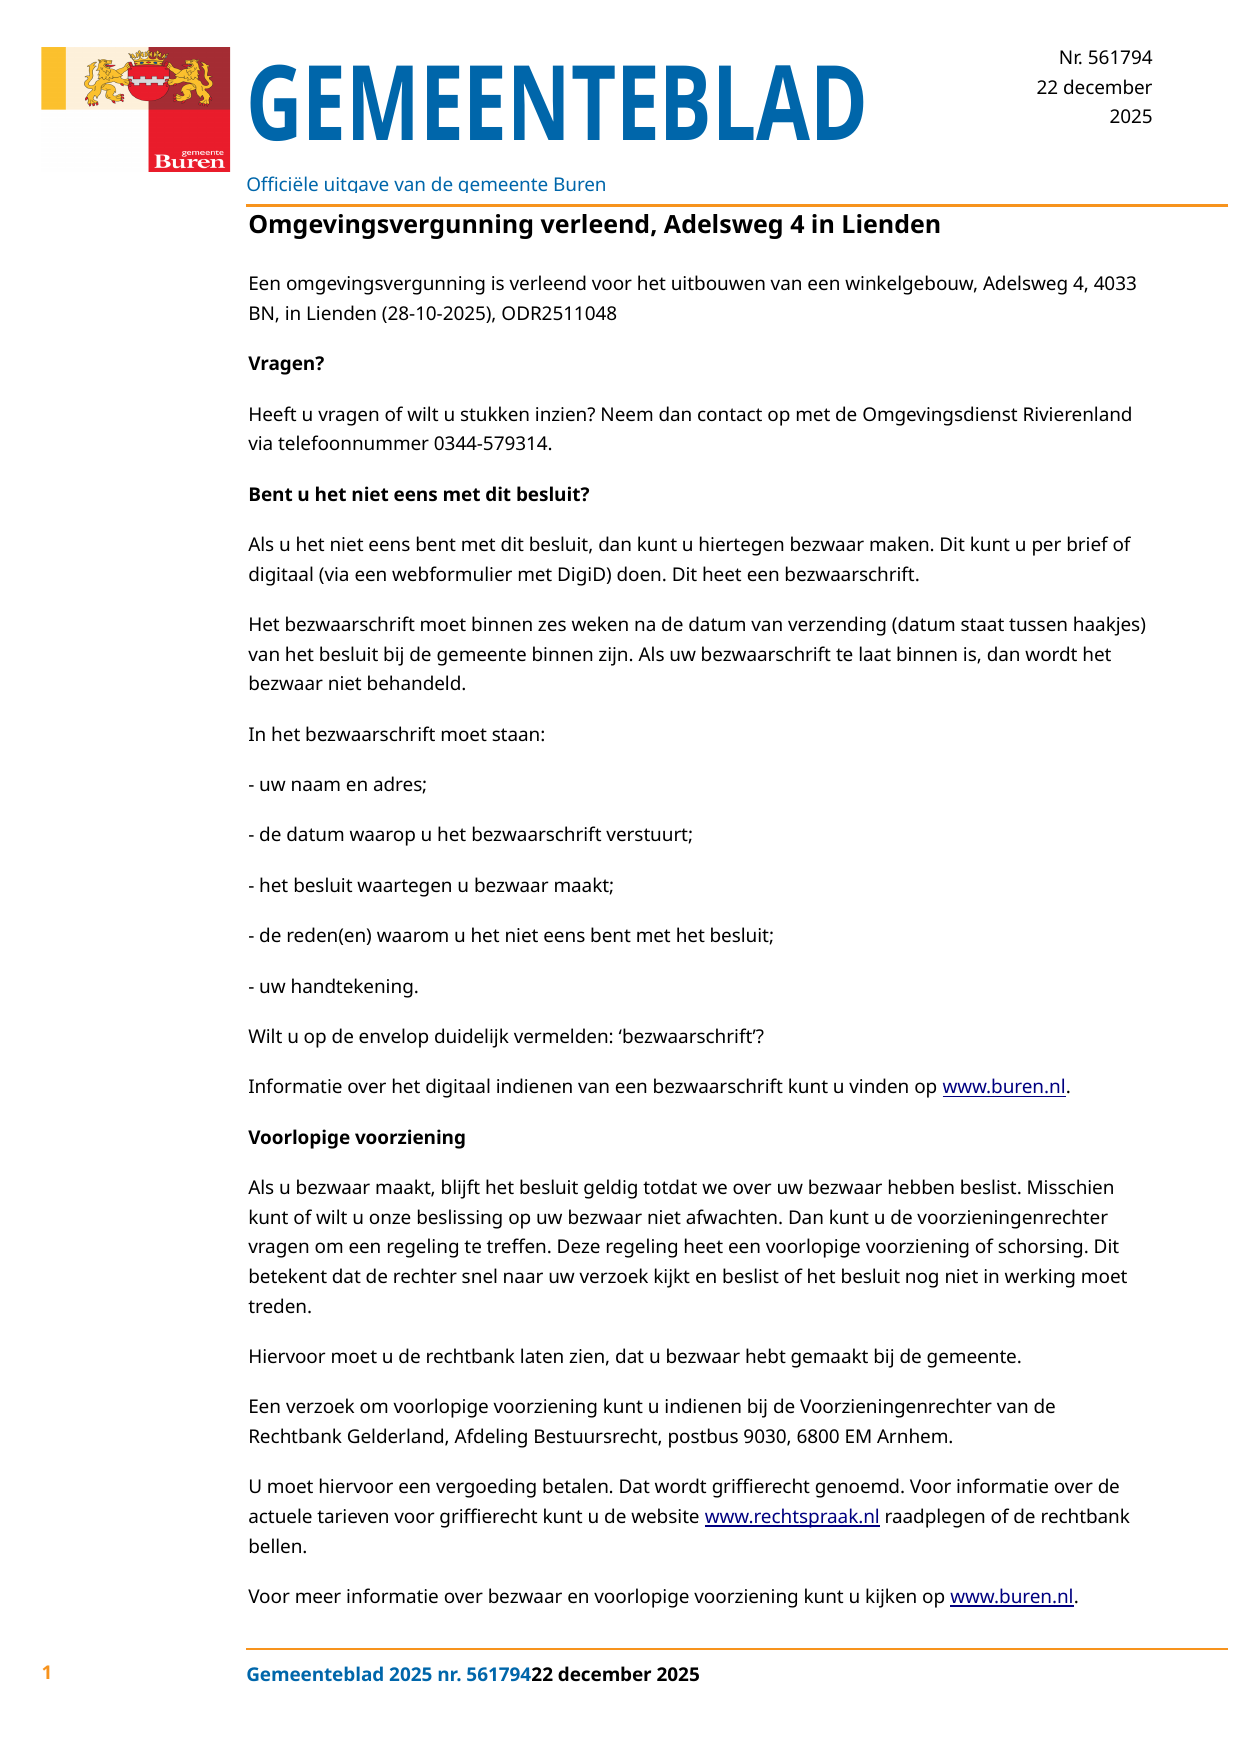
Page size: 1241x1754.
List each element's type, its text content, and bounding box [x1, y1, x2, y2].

text - het besluit waartegen u bezwaar maakt; [248, 872, 1152, 898]
text - uw handtekening. [248, 973, 1152, 998]
text - de reden(en) waarom u het niet eens bent met het besluit; [248, 922, 1152, 948]
text U moet hiervoor een vergoeding betalen. Dat wordt griffierecht genoemd. Voor informatie over de actuele tarieven voor griffierecht kunt u de website www.rechtspraak.nl raadplegen of de rechtbank bellen. [248, 1474, 1152, 1558]
text Voorlopige voorziening [248, 1124, 1152, 1150]
text Informatie over het digitaal indienen van een bezwaarschrift kunt u vinden op www.buren.nl. [248, 1074, 1152, 1099]
text - de datum waarop u het bezwaarschrift verstuurt; [248, 822, 1152, 847]
text Wilt u op de envelop duidelijk vermelden: ‘bezwaarschrift’? [248, 1023, 1152, 1049]
text Als u het niet eens bent met dit besluit, dan kunt u hiertegen bezwaar maken. Dit kunt u per brief of digitaal (via een webformulier met DigiD) doen. Dit heet een bezwaarschrift. [248, 531, 1152, 586]
text Het bezwaarschrift moet binnen zes weken na de datum van verzending (datum staat tussen haakjes) van het besluit bij de gemeente binnen zijn. Als uw bezwaarschrift te laat binnen is, dan wordt het bezwaar niet behandeld. [248, 611, 1152, 696]
text Hiervoor moet u de rechtbank laten zien, dat u bezwaar hebt gemaakt bij de gemeente. [248, 1343, 1152, 1369]
text Vragen? [248, 350, 1152, 376]
text Als u bezwaar maakt, blijft het besluit geldig totdat we over uw bezwaar hebben beslist. Misschien kunt of wilt u onze beslissing op uw bezwaar niet afwachten. Dan kunt u de voorzieningenrechter vragen om een regeling te treffen. Deze regeling heet een voorlopige voorziening of schorsing. Dit betekent dat de rechter snel naar uw verzoek kijkt en beslist of het besluit nog niet in werking moet treden. [248, 1174, 1152, 1318]
picture [41, 47, 231, 172]
text Voor meer informatie over bezwaar en voorlopige voorziening kunt u kijken op www.buren.nl. [248, 1583, 1152, 1609]
text Heeft u vragen of wilt u stukken inzien? Neem dan contact op met de Omgevingsdienst Rivierenland via telefoonnummer 0344-579314. [248, 401, 1152, 456]
text Omgevingsvergunning verleend, Adelsweg 4 in Lienden [248, 207, 1152, 241]
text In het bezwaarschrift moet staan: [248, 721, 1152, 746]
text Een verzoek om voorlopige voorziening kunt u indienen bij de Voorzieningenrechter van de Rechtbank Gelderland, Afdeling Bestuursrecht, postbus 9030, 6800 EM Arnhem. [248, 1394, 1152, 1449]
text Een omgevingsvergunning is verleend voor het uitbouwen van een winkelgebouw, Adelsweg 4, 4033 BN, in Lienden (28-10-2025), ODR2511048 [248, 270, 1152, 326]
text Bent u het niet eens met dit besluit? [248, 481, 1152, 506]
text - uw naam en adres; [248, 771, 1152, 797]
